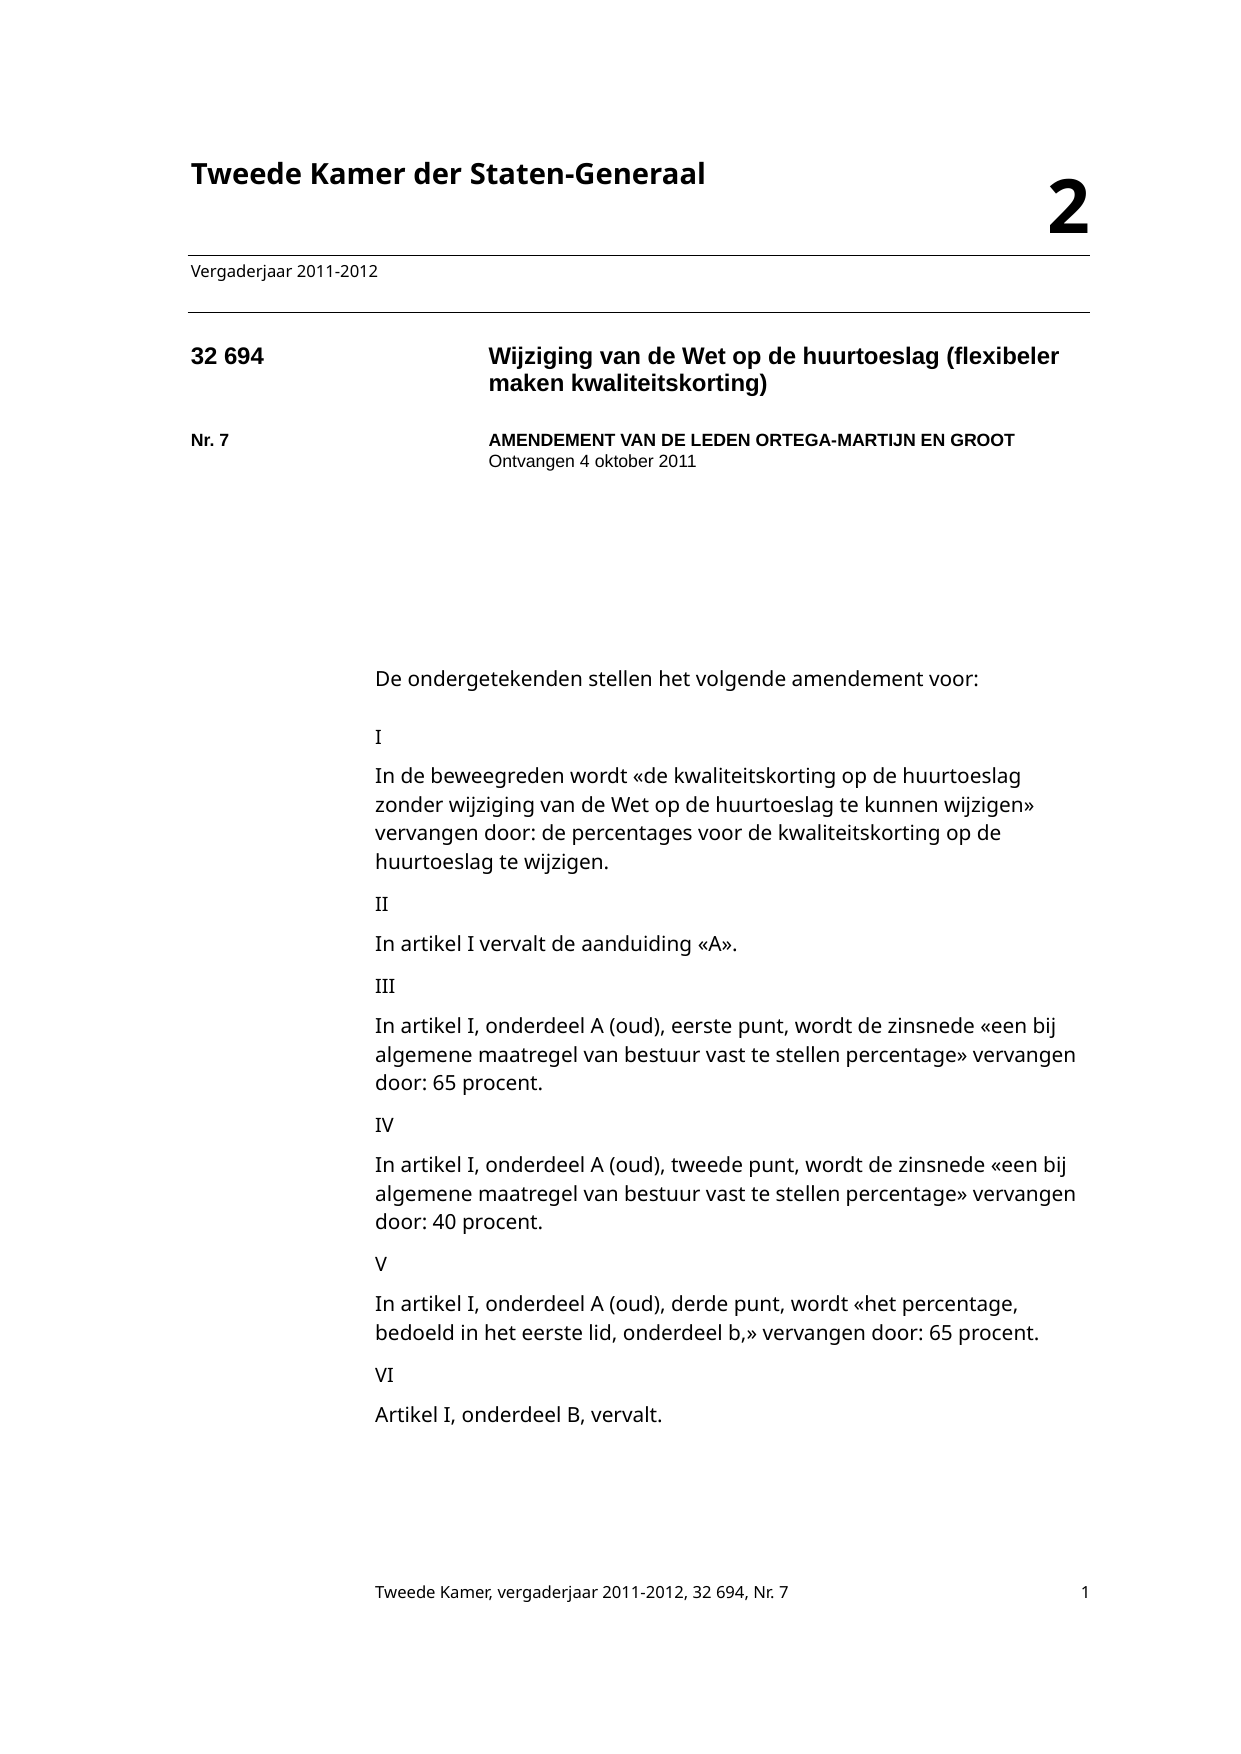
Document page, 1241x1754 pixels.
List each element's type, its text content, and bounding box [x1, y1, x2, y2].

text III [375, 973, 1090, 999]
table_cell [485, 256, 1090, 312]
table_cell AMENDEMENT VAN DE LEDEN ORTEGA-MARTIJN EN GROOT Ontvangen 4 oktober 2011 [485, 427, 1090, 546]
text IV [375, 1112, 1090, 1139]
text In artikel I vervalt de aanduiding «A». [375, 929, 1090, 958]
text In de beweegreden wordt «de kwaliteitskorting op de huurtoeslag zonder wijziging van de Wet op de huurtoeslag te kunnen wijzigen» vervangen door: de percentages voor de kwaliteitskorting op de huurtoeslag te wijzigen. [375, 762, 1090, 875]
table_cell [485, 313, 1090, 339]
table_cell [188, 313, 485, 339]
text Artikel I, onderdeel B, vervalt. [375, 1400, 1090, 1428]
text II [375, 890, 1090, 917]
table_header Tweede Kamer der Staten-Generaal [188, 150, 909, 255]
text In artikel I, onderdeel A (oud), tweede punt, wordt de zinsnede «een bij algemene maatregel van bestuur vast te stellen percentage» vervangen door: 40 procent. [375, 1150, 1090, 1236]
table_header 2 [910, 150, 1090, 255]
text V [375, 1251, 1090, 1278]
table_cell 32 694 [188, 339, 485, 427]
text I [375, 723, 1090, 750]
text De ondergetekenden stellen het volgende amendement voor: [375, 664, 1090, 693]
text In artikel I, onderdeel A (oud), derde punt, wordt «het percentage, bedoeld in het eerste lid, onderdeel b,» vervangen door: 65 procent. [375, 1289, 1090, 1346]
table_cell Nr. 7 [188, 427, 485, 546]
text VI [375, 1361, 1090, 1388]
text In artikel I, onderdeel A (oud), eerste punt, wordt de zinsnede «een bij algemene maatregel van bestuur vast te stellen percentage» vervangen door: 65 procent. [375, 1011, 1090, 1097]
table_cell Vergaderjaar 2011-2012 [188, 256, 485, 312]
table_cell Wijziging van de Wet op de huurtoeslag (flexibeler maken kwaliteitskorting) [485, 339, 1090, 427]
